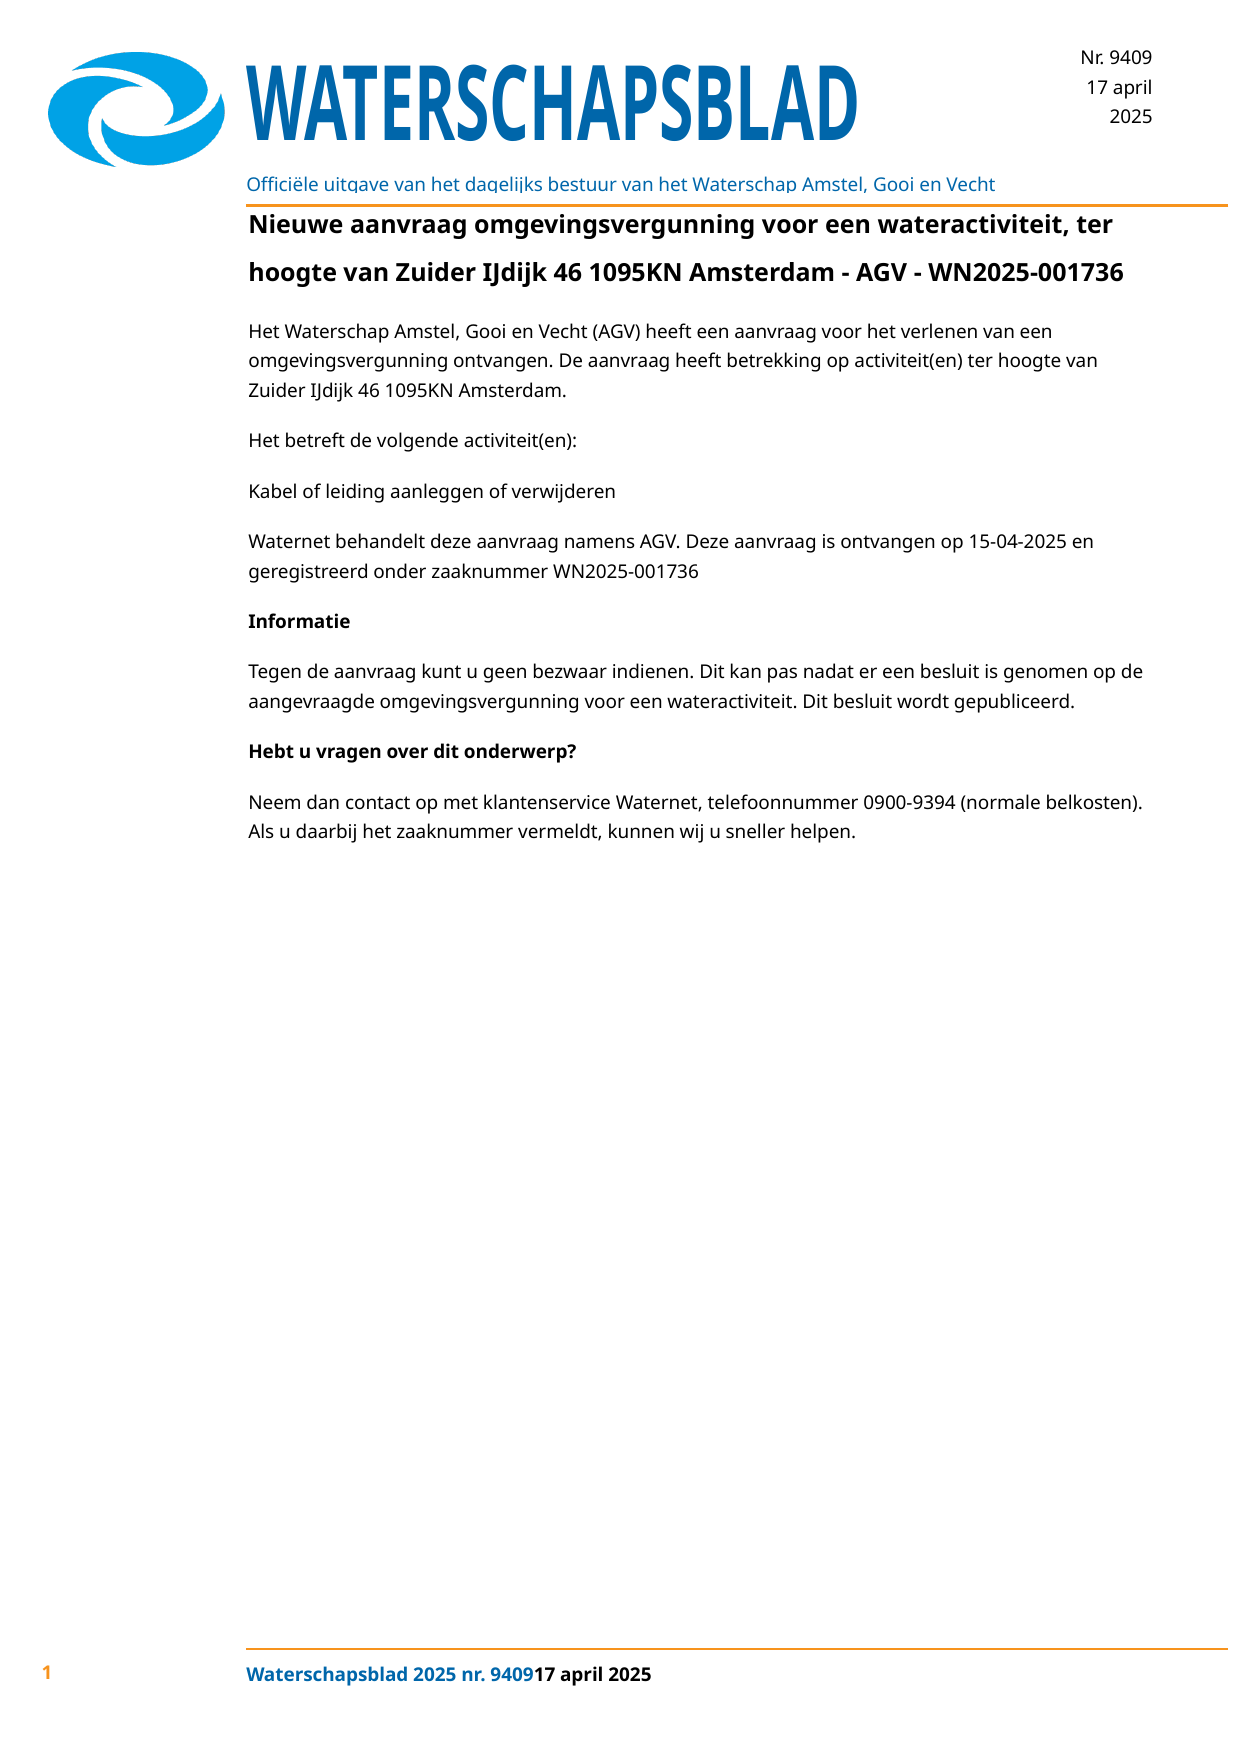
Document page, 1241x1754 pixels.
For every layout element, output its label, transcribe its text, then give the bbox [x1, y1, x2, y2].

text Neem dan contact op met klantenservice Waternet, telefoonnummer 0900-9394 (normale belkosten). Als u daarbij het zaaknummer vermeldt, kunnen wij u sneller helpen. [248, 789, 1152, 844]
text Kabel of leiding aanleggen of verwijderen [248, 478, 1152, 504]
text Informatie [248, 608, 1152, 634]
picture [41, 47, 231, 172]
text Nieuwe aanvraag omgevingsvergunning voor een wateractiviteit, ter hoogte van Zuider IJdijk 46 1095KN Amsterdam - AGV - WN2025-001736 [248, 207, 1152, 288]
text Waternet behandelt deze aanvraag namens AGV. Deze aanvraag is ontvangen op 15-04-2025 en geregistreerd onder zaaknummer WN2025-001736 [248, 528, 1152, 584]
text Hebt u vragen over dit onderwerp? [248, 739, 1152, 764]
text Tegen de aanvraag kunt u geen bezwaar indienen. Dit kan pas nadat er een besluit is genomen op de aangevraagde omgevingsvergunning voor een wateractiviteit. Dit besluit wordt gepubliceerd. [248, 659, 1152, 714]
text Het Waterschap Amstel, Gooi en Vecht (AGV) heeft een aanvraag voor het verlenen van een omgevingsvergunning ontvangen. De aanvraag heeft betrekking op activiteit(en) ter hoogte van Zuider IJdijk 46 1095KN Amsterdam. [248, 318, 1152, 403]
text Het betreft de volgende activiteit(en): [248, 427, 1152, 453]
